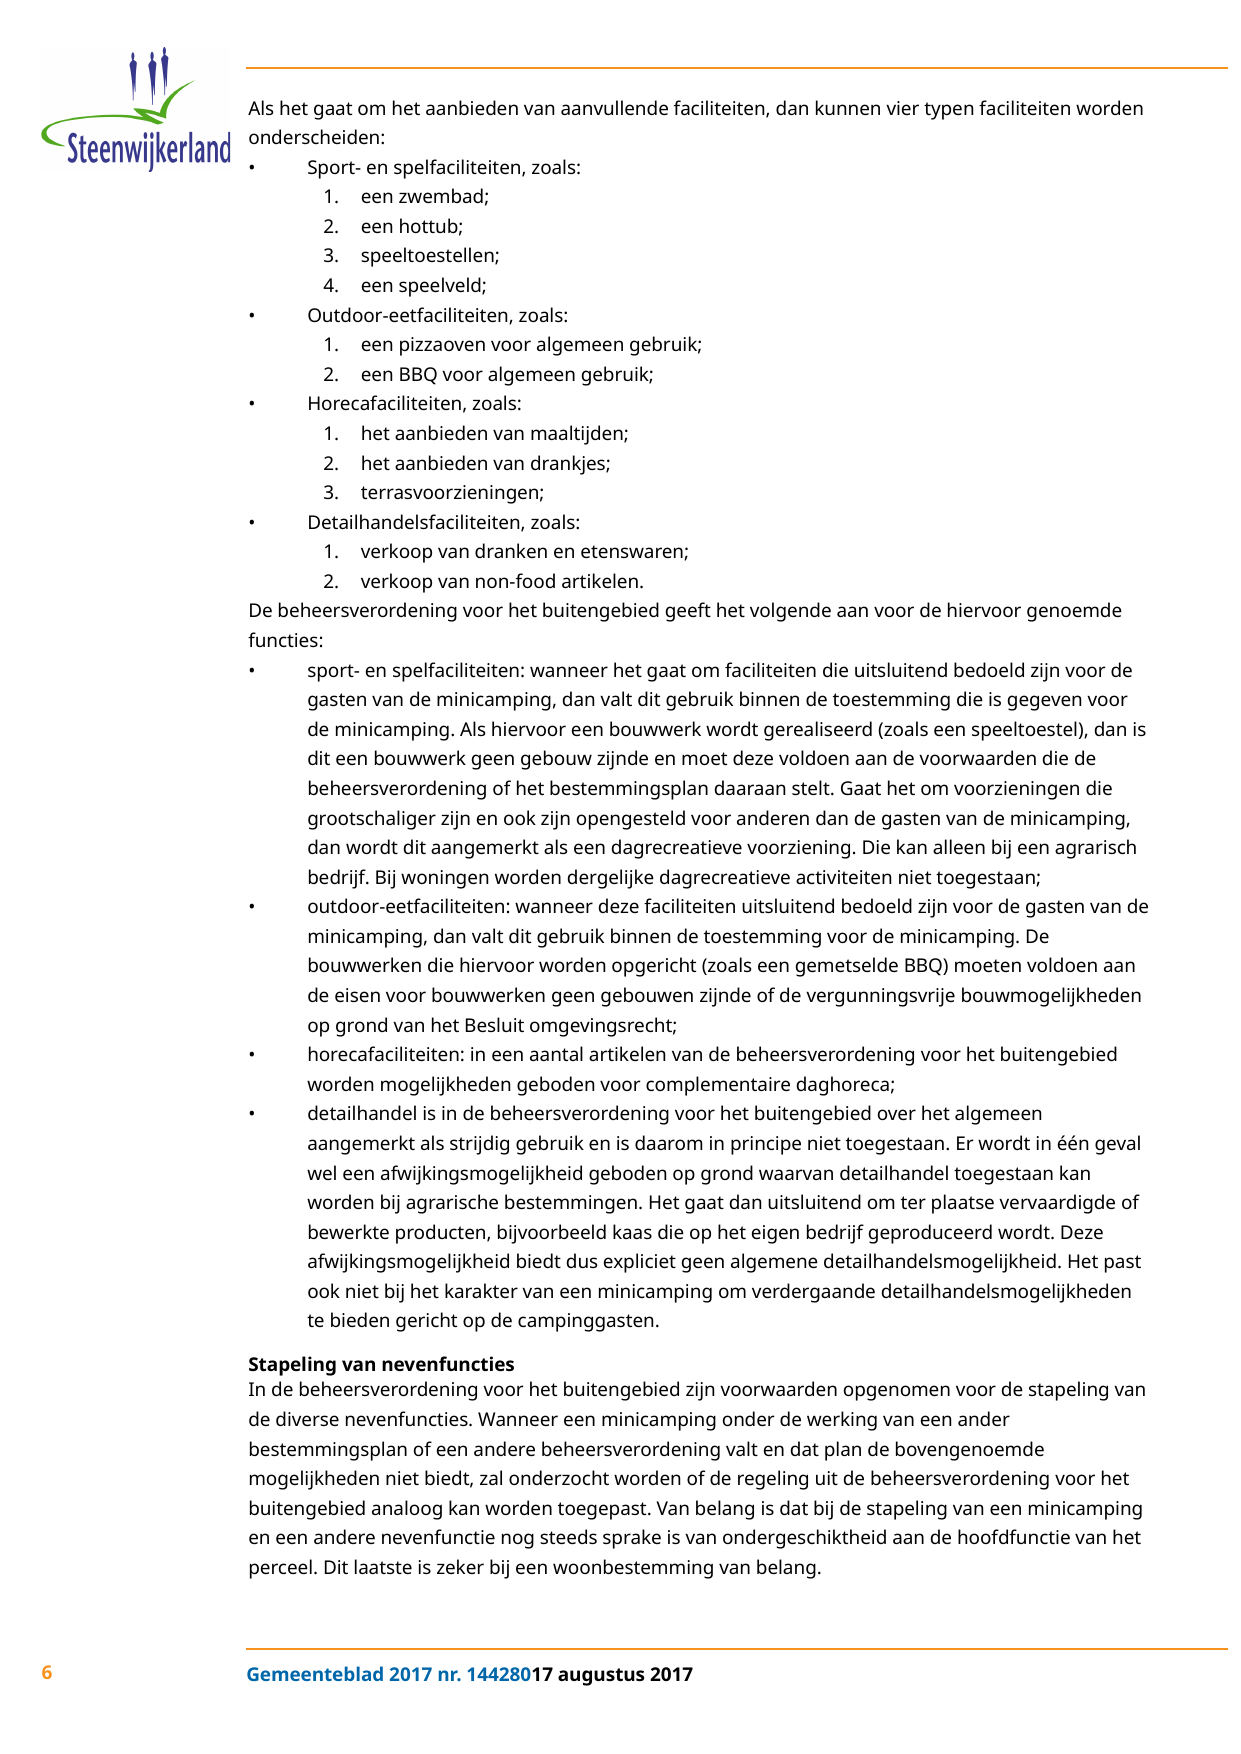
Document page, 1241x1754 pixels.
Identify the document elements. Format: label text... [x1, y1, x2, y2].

list sport- en spelfaciliteiten: wanneer het gaat om faciliteiten die uitsluitend bedoeld zijn voor de gasten van de minicamping, dan valt dit gebruik binnen de toestemming die is gegeven voor de minicamping. Als hiervoor een bouwwerk wordt gerealiseerd (zoals een speeltoestel), dan is dit een bouwwerk geen gebouw zijnde en moet deze voldoen aan de voorwaarden die de beheersverordening of het bestemmingsplan daaraan stelt. Gaat het om voorzieningen die grootschaliger zijn en ook zijn opengesteld voor anderen dan de gasten van de minicamping, dan wordt dit aangemerkt als een dagrecreatieve voorziening. Die kan alleen bij een agrarisch bedrijf. Bij woningen worden dergelijke dagrecreatieve activiteiten niet toegestaan; [248, 657, 1152, 890]
list Outdoor-eetfaciliteiten, zoals: [248, 302, 1152, 328]
list outdoor-eetfaciliteiten: wanneer deze faciliteiten uitsluitend bedoeld zijn voor de gasten van de minicamping, dan valt dit gebruik binnen de toestemming voor de minicamping. De bouwwerken die hiervoor worden opgericht (zoals een gemetselde BBQ) moeten voldoen aan de eisen voor bouwwerken geen gebouwen zijnde of de vergunningsvrije bouwmogelijkheden op grond van het Besluit omgevingsrecht; [248, 893, 1152, 1038]
list het aanbieden van maaltijden; [323, 420, 1152, 446]
list het aanbieden van drankjes; [323, 450, 1152, 476]
list een BBQ voor algemeen gebruik; [323, 361, 1152, 387]
list een zwembad; [323, 183, 1152, 209]
list Horecafaciliteiten, zoals: [248, 391, 1152, 416]
list Sport- en spelfaciliteiten, zoals: [248, 154, 1152, 180]
text Stapeling van nevenfuncties [248, 1351, 1152, 1377]
picture [41, 47, 231, 172]
list een speelveld; [323, 272, 1152, 298]
list detailhandel is in de beheersverordening voor het buitengebied over het algemeen aangemerkt als strijdig gebruik en is daarom in principe niet toegestaan. Er wordt in één geval wel een afwijkingsmogelijkheid geboden op grond waarvan detailhandel toegestaan kan worden bij agrarische bestemmingen. Het gaat dan uitsluitend om ter plaatse vervaardigde of bewerkte producten, bijvoorbeeld kaas die op het eigen bedrijf geproduceerd wordt. Deze afwijkingsmogelijkheid biedt dus expliciet geen algemene detailhandelsmogelijkheid. Het past ook niet bij het karakter van een minicamping om verdergaande detailhandelsmogelijkheden te bieden gericht op de campinggasten. [248, 1101, 1152, 1333]
list verkoop van non-food artikelen. [323, 568, 1152, 594]
list een hottub; [323, 213, 1152, 239]
list verkoop van dranken en etenswaren; [323, 538, 1152, 564]
list terrasvoorzieningen; [323, 479, 1152, 505]
text Als het gaat om het aanbieden van aanvullende faciliteiten, dan kunnen vier typen faciliteiten worden onderscheiden: [248, 95, 1152, 150]
text De beheersverordening voor het buitengebied geeft het volgende aan voor de hiervoor genoemde functies: [248, 598, 1152, 653]
list horecafaciliteiten: in een aantal artikelen van de beheersverordening voor het buitengebied worden mogelijkheden geboden voor complementaire daghoreca; [248, 1041, 1152, 1097]
list Detailhandelsfaciliteiten, zoals: [248, 509, 1152, 535]
list speeltoestellen; [323, 243, 1152, 268]
list een pizzaoven voor algemeen gebruik; [323, 331, 1152, 357]
text In de beheersverordening voor het buitengebied zijn voorwaarden opgenomen voor de stapeling van de diverse nevenfuncties. Wanneer een minicamping onder de werking van een ander bestemmingsplan of een andere beheersverordening valt en dat plan de bovengenoemde mogelijkheden niet biedt, zal onderzocht worden of de regeling uit de beheersverordening voor het buitengebied analoog kan worden toegepast. Van belang is dat bij de stapeling van een minicamping en een andere nevenfunctie nog steeds sprake is van ondergeschiktheid aan de hoofdfunctie van het perceel. Dit laatste is zeker bij een woonbestemming van belang. [248, 1377, 1152, 1580]
